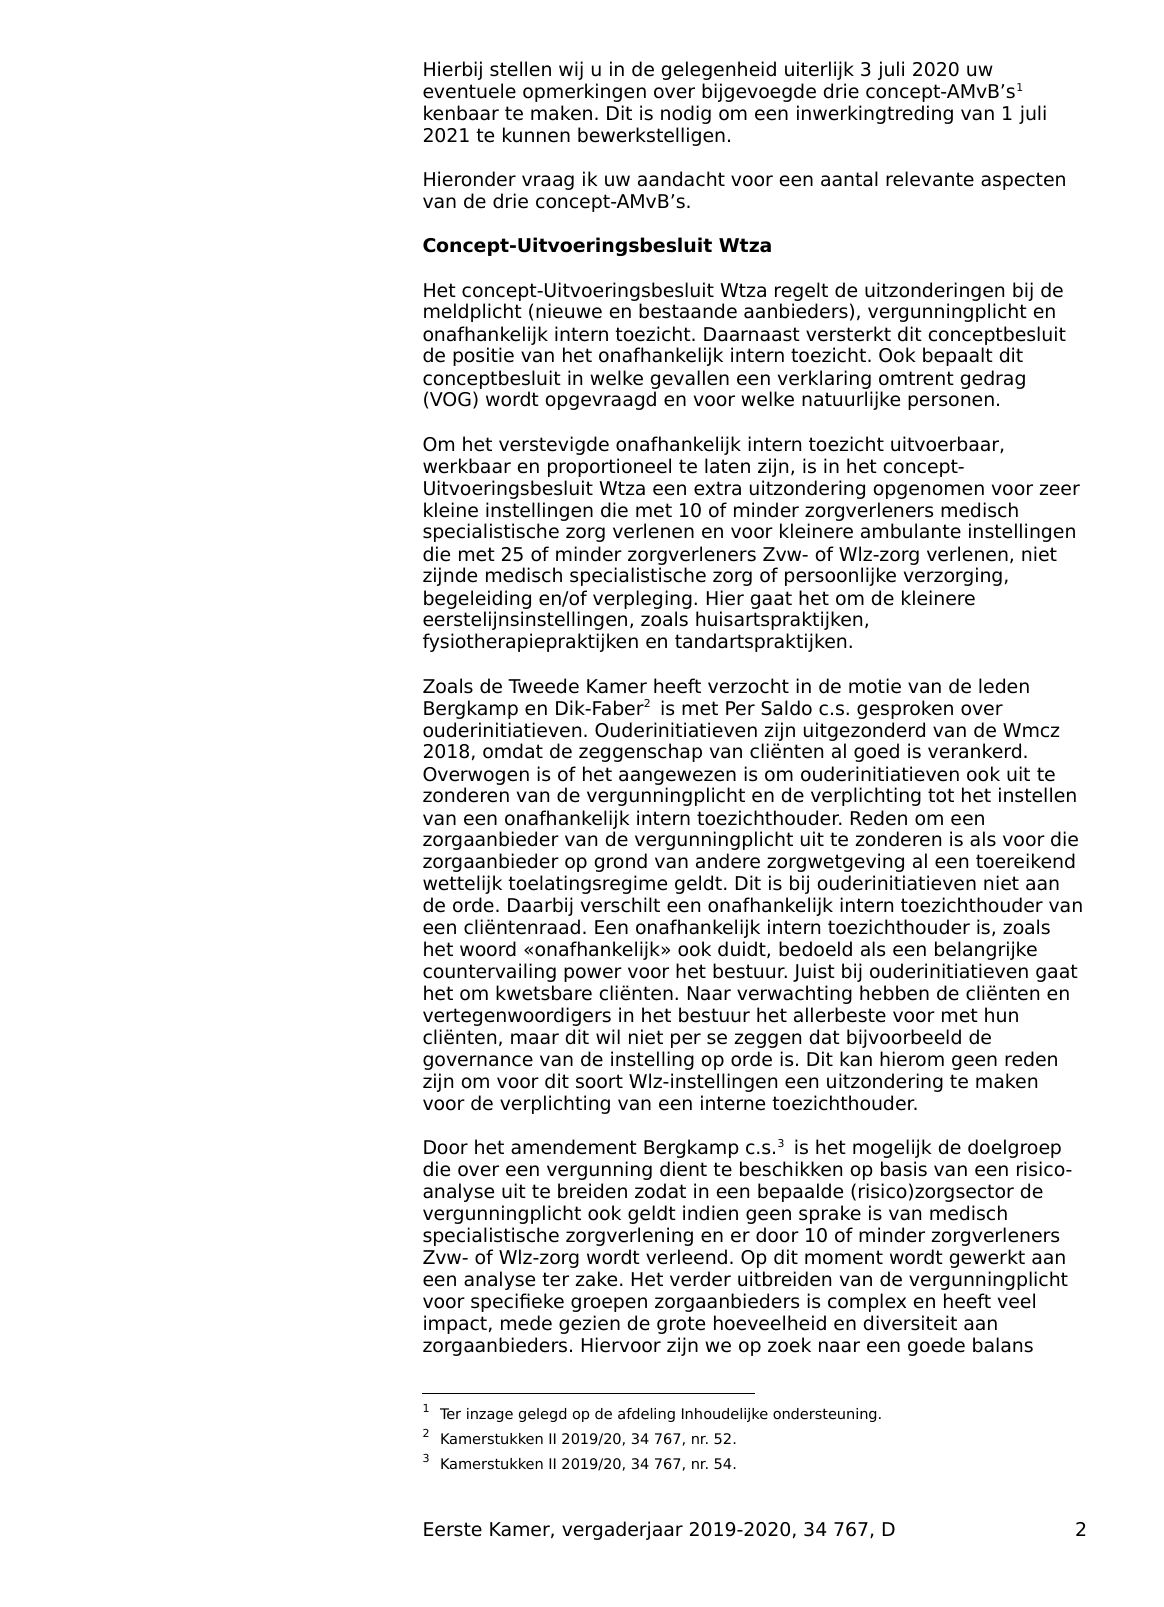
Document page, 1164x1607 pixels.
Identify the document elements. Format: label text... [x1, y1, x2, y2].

text Hieronder vraag ik uw aandacht voor een aantal relevante aspecten van de drie concept-AMvB’s. [422, 169, 1087, 213]
text Ter inzage gelegd op de afdeling Inhoudelijke ondersteuning. [422, 1402, 1087, 1424]
text Hierbij stellen wij u in de gelegenheid uiterlijk 3 juli 2020 uw eventuele opmerkingen over bijgevoegde drie concept-AMvB’s kenbaar te maken. Dit is nodig om een inwerkingtreding van 1 juli 2021 te kunnen bewerkstelligen. [422, 59, 1087, 147]
text Het concept-Uitvoeringsbesluit Wtza regelt de uitzonderingen bij de meldplicht (nieuwe en bestaande aanbieders), vergunningplicht en onafhankelijk intern toezicht. Daarnaast versterkt dit conceptbesluit de positie van het onafhankelijk intern toezicht. Ook bepaalt dit conceptbesluit in welke gevallen een verklaring omtrent gedrag (VOG) wordt opgevraagd en voor welke natuurlijke personen. [422, 279, 1087, 411]
text Door het amendement Bergkamp c.s. is het mogelijk de doelgroep die over een vergunning dient te beschikken op basis van een risico-analyse uit te breiden zodat in een bepaalde (risico)zorgsector de vergunningplicht ook geldt indien geen sprake is van medisch specialistische zorgverlening en er door 10 of minder zorgverleners Zvw- of Wlz-zorg wordt verleend. Op dit moment wordt gewerkt aan een analyse ter zake. Het verder uitbreiden van de vergunningplicht voor specifieke groepen zorgaanbieders is complex en heeft veel impact, mede gezien de grote hoeveelheid en diversiteit aan zorgaanbieders. Hiervoor zijn we op zoek naar een goede balans [422, 1137, 1087, 1357]
text Om het verstevigde onafhankelijk intern toezicht uitvoerbaar, werkbaar en proportioneel te laten zijn, is in het concept-Uitvoeringsbesluit Wtza een extra uitzondering opgenomen voor zeer kleine instellingen die met 10 of minder zorgverleners medisch specialistische zorg verlenen en voor kleinere ambulante instellingen die met 25 of minder zorgverleners Zvw- of Wlz-zorg verlenen, niet zijnde medisch specialistische zorg of persoonlijke verzorging, begeleiding en/of verpleging. Hier gaat het om de kleinere eerstelijnsinstellingen, zoals huisartspraktijken, fysiotherapiepraktijken en tandartspraktijken. [422, 433, 1087, 653]
subtitle Concept-Uitvoeringsbesluit Wtza [422, 235, 1087, 257]
text Zoals de Tweede Kamer heeft verzocht in de motie van de leden Bergkamp en Dik-Faber is met Per Saldo c.s. gesproken over ouderinitiatieven. Ouderinitiatieven zijn uitgezonderd van de Wmcz 2018, omdat de zeggenschap van cliënten al goed is verankerd. Overwogen is of het aangewezen is om ouderinitiatieven ook uit te zonderen van de vergunningplicht en de verplichting tot het instellen van een onafhankelijk intern toezichthouder. Reden om een zorgaanbieder van de vergunningplicht uit te zonderen is als voor die zorgaanbieder op grond van andere zorgwetgeving al een toereikend wettelijk toelatingsregime geldt. Dit is bij ouderinitiatieven niet aan de orde. Daarbij verschilt een onafhankelijk intern toezichthouder van een cliëntenraad. Een onafhankelijk intern toezichthouder is, zoals het woord «onafhankelijk» ook duidt, bedoeld als een belangrijke countervailing power voor het bestuur. Juist bij ouderinitiatieven gaat het om kwetsbare cliënten. Naar verwachting hebben de cliënten en vertegenwoordigers in het bestuur het allerbeste voor met hun cliënten, maar dit wil niet per se zeggen dat bijvoorbeeld de governance van de instelling op orde is. Dit kan hierom geen reden zijn om voor dit soort Wlz-instellingen een uitzondering te maken voor de verplichting van een interne toezichthouder. [422, 676, 1087, 1115]
text Kamerstukken II 2019/20, 34 767, nr. 52. [422, 1427, 1087, 1449]
text Kamerstukken II 2019/20, 34 767, nr. 54. [422, 1452, 1087, 1474]
